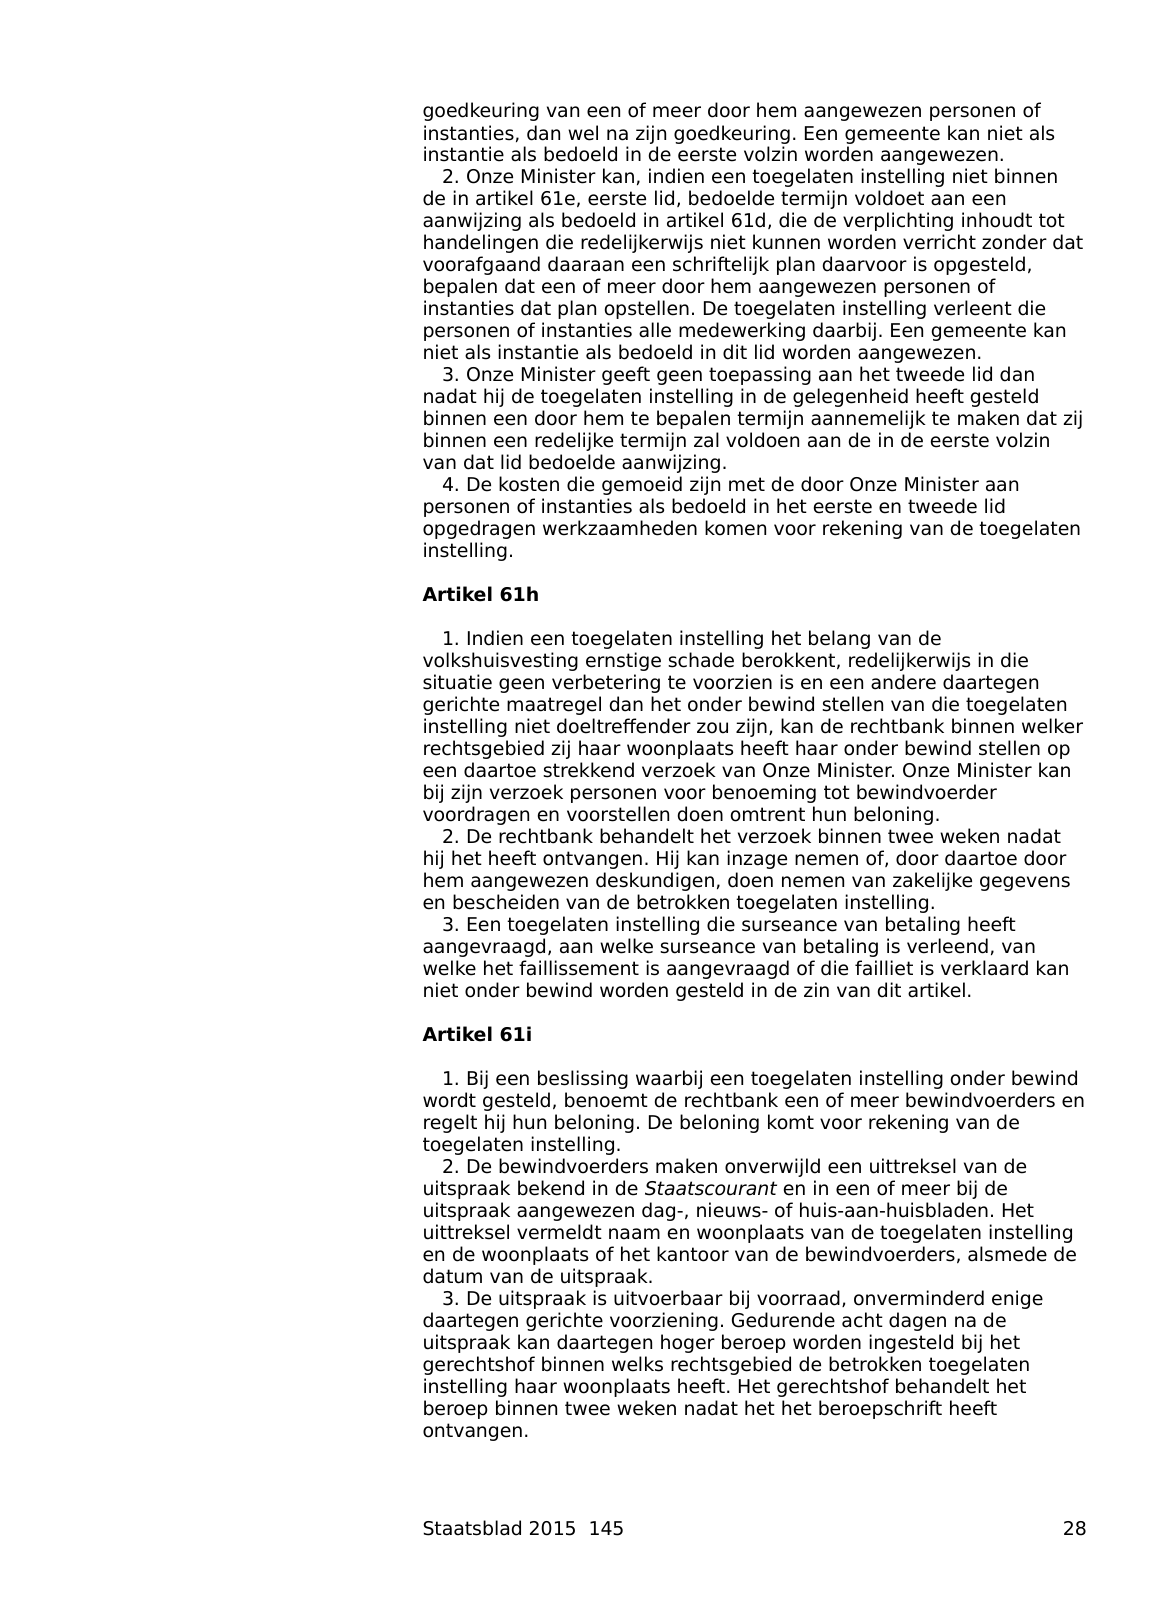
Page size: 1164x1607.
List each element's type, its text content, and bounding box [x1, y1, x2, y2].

text 2. De rechtbank behandelt het verzoek binnen twee weken nadat hij het heeft ontvangen. Hij kan inzage nemen of, door daartoe door hem aangewezen deskundigen, doen nemen van zakelijke gegevens en bescheiden van de betrokken toegelaten instelling. [422, 826, 1087, 914]
text 1. Bij een beslissing waarbij een toegelaten instelling onder bewind wordt gesteld, benoemt de rechtbank een of meer bewindvoerders en regelt hij hun beloning. De beloning komt voor rekening van de toegelaten instelling. [422, 1068, 1087, 1156]
subtitle Artikel 61h [422, 584, 1087, 606]
text 3. Een toegelaten instelling die surseance van betaling heeft aangevraagd, aan welke surseance van betaling is verleend, van welke het faillissement is aangevraagd of die failliet is verklaard kan niet onder bewind worden gesteld in de zin van dit artikel. [422, 914, 1087, 1002]
text 2. De bewindvoerders maken onverwijld een uittreksel van de uitspraak bekend in de Staatscourant en in een of meer bij de uitspraak aangewezen dag-, nieuws- of huis-aan-huisbladen. Het uittreksel vermeldt naam en woonplaats van de toegelaten instelling en de woonplaats of het kantoor van de bewindvoerders, alsmede de datum van de uitspraak. [422, 1156, 1087, 1288]
subtitle Artikel 61i [422, 1024, 1087, 1046]
text 4. De kosten die gemoeid zijn met de door Onze Minister aan personen of instanties als bedoeld in het eerste en tweede lid opgedragen werkzaamheden komen voor rekening van de toegelaten instelling. [422, 474, 1087, 562]
text 1. Indien een toegelaten instelling het belang van de volkshuisvesting ernstige schade berokkent, redelijkerwijs in die situatie geen verbetering te voorzien is en een andere daartegen gerichte maatregel dan het onder bewind stellen van die toegelaten instelling niet doeltreffender zou zijn, kan de rechtbank binnen welker rechtsgebied zij haar woonplaats heeft haar onder bewind stellen op een daartoe strekkend verzoek van Onze Minister. Onze Minister kan bij zijn verzoek personen voor benoeming tot bewindvoerder voordragen en voorstellen doen omtrent hun beloning. [422, 628, 1087, 826]
text 2. Onze Minister kan, indien een toegelaten instelling niet binnen de in artikel 61e, eerste lid, bedoelde termijn voldoet aan een aanwijzing als bedoeld in artikel 61d, die de verplichting inhoudt tot handelingen die redelijkerwijs niet kunnen worden verricht zonder dat voorafgaand daaraan een schriftelijk plan daarvoor is opgesteld, bepalen dat een of meer door hem aangewezen personen of instanties dat plan opstellen. De toegelaten instelling verleent die personen of instanties alle medewerking daarbij. Een gemeente kan niet als instantie als bedoeld in dit lid worden aangewezen. [422, 166, 1087, 364]
text 3. Onze Minister geeft geen toepassing aan het tweede lid dan nadat hij de toegelaten instelling in de gelegenheid heeft gesteld binnen een door hem te bepalen termijn aannemelijk te maken dat zij binnen een redelijke termijn zal voldoen aan de in de eerste volzin van dat lid bedoelde aanwijzing. [422, 364, 1087, 474]
text goedkeuring van een of meer door hem aangewezen personen of instanties, dan wel na zijn goedkeuring. Een gemeente kan niet als instantie als bedoeld in de eerste volzin worden aangewezen. [422, 100, 1087, 166]
text 3. De uitspraak is uitvoerbaar bij voorraad, onverminderd enige daartegen gerichte voorziening. Gedurende acht dagen na de uitspraak kan daartegen hoger beroep worden ingesteld bij het gerechtshof binnen welks rechtsgebied de betrokken toegelaten instelling haar woonplaats heeft. Het gerechtshof behandelt het beroep binnen twee weken nadat het het beroepschrift heeft ontvangen. [422, 1288, 1087, 1442]
